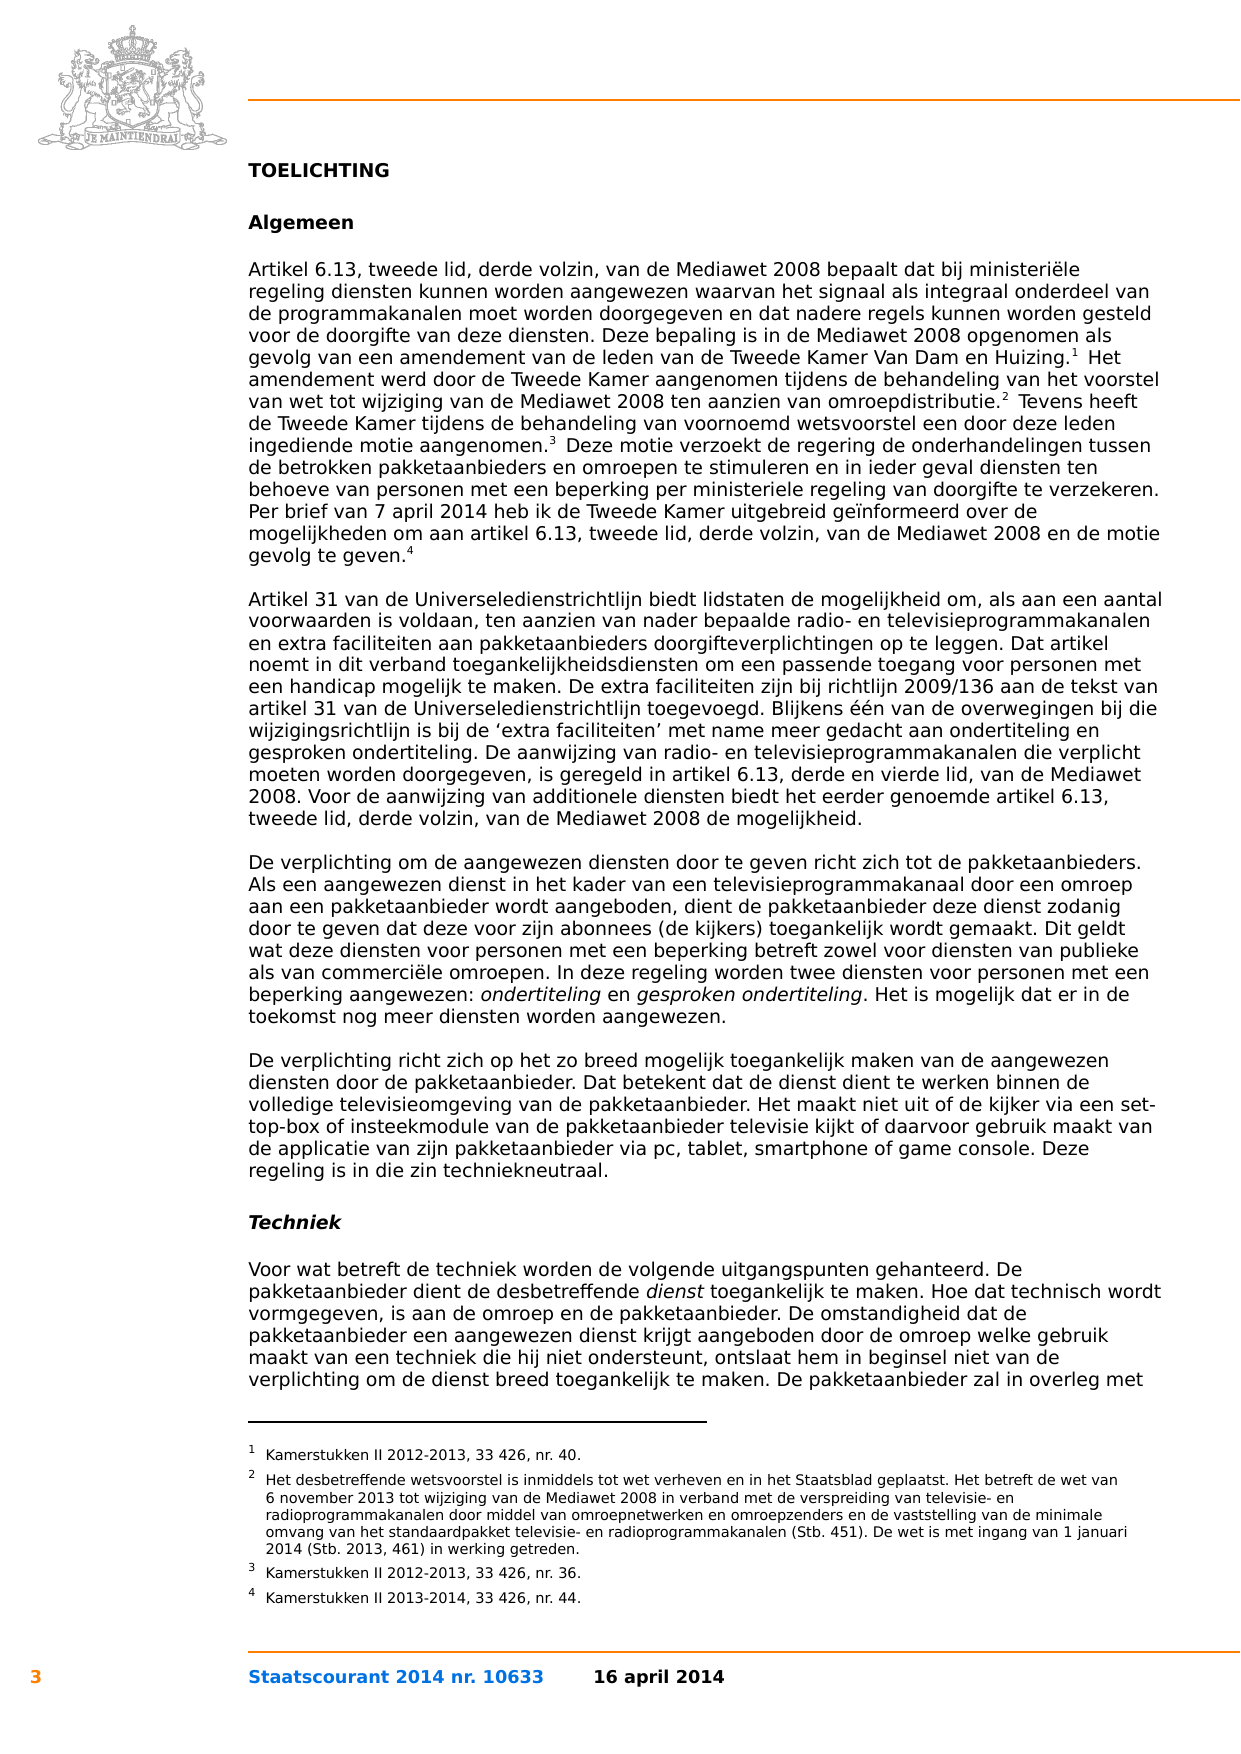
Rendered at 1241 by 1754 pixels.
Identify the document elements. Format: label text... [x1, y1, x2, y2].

text De verplichting om de aangewezen diensten door te geven richt zich tot de pakketaanbieders. Als een aangewezen dienst in het kader van een televisieprogrammakanaal door een omroep aan een pakketaanbieder wordt aangeboden, dient de pakketaanbieder deze dienst zodanig door te geven dat deze voor zijn abonnees (de kijkers) toegankelijk wordt gemaakt. Dit geldt wat deze diensten voor personen met een beperking betreft zowel voor diensten van publieke als van commerciële omroepen. In deze regeling worden twee diensten voor personen met een beperking aangewezen: ondertiteling en gesproken ondertiteling. Het is mogelijk dat er in de toekomst nog meer diensten worden aangewezen. [248, 852, 1163, 1028]
text Kamerstukken II 2012-2013, 33 426, nr. 36. [248, 1561, 1163, 1583]
text Artikel 31 van de Universeledienstrichtlijn biedt lidstaten de mogelijkheid om, als aan een aantal voorwaarden is voldaan, ten aanzien van nader bepaalde radio- en televisieprogrammakanalen en extra faciliteiten aan pakketaanbieders doorgifteverplichtingen op te leggen. Dat artikel noemt in dit verband toegankelijkheidsdiensten om een passende toegang voor personen met een handicap mogelijk te maken. De extra faciliteiten zijn bij richtlijn 2009/136 aan de tekst van artikel 31 van de Universeledienstrichtlijn toegevoegd. Blijkens één van de overwegingen bij die wijzigingsrichtlijn is bij de ‘extra faciliteiten’ met name meer gedacht aan ondertiteling en gesproken ondertiteling. De aanwijzing van radio- en televisieprogrammakanalen die verplicht moeten worden doorgegeven, is geregeld in artikel 6.13, derde en vierde lid, van de Mediawet 2008. Voor de aanwijzing van additionele diensten biedt het eerder genoemde artikel 6.13, tweede lid, derde volzin, van de Mediawet 2008 de mogelijkheid. [248, 588, 1163, 830]
subtitle Algemeen [248, 212, 1163, 234]
text De verplichting richt zich op het zo breed mogelijk toegankelijk maken van de aangewezen diensten door de pakketaanbieder. Dat betekent dat de dienst dient te werken binnen de volledige televisieomgeving van de pakketaanbieder. Het maakt niet uit of de kijker via een set-top-box of insteekmodule van de pakketaanbieder televisie kijkt of daarvoor gebruik maakt van de applicatie van zijn pakketaanbieder via pc, tablet, smartphone of game console. Deze regeling is in die zin techniekneutraal. [248, 1050, 1163, 1182]
picture [38, 25, 227, 150]
subtitle Techniek [248, 1212, 1163, 1234]
text Voor wat betreft de techniek worden de volgende uitgangspunten gehanteerd. De pakketaanbieder dient de desbetreffende dienst toegankelijk te maken. Hoe dat technisch wordt vormgegeven, is aan de omroep en de pakketaanbieder. De omstandigheid dat de pakketaanbieder een aangewezen dienst krijgt aangeboden door de omroep welke gebruik maakt van een techniek die hij niet ondersteunt, ontslaat hem in beginsel niet van de verplichting om de dienst breed toegankelijk te maken. De pakketaanbieder zal in overleg met [248, 1259, 1163, 1391]
text Artikel 6.13, tweede lid, derde volzin, van de Mediawet 2008 bepaalt dat bij ministeriële regeling diensten kunnen worden aangewezen waarvan het signaal als integraal onderdeel van de programmakanalen moet worden doorgegeven en dat nadere regels kunnen worden gesteld voor de doorgifte van deze diensten. Deze bepaling is in de Mediawet 2008 opgenomen als gevolg van een amendement van de leden van de Tweede Kamer Van Dam en Huizing. Het amendement werd door de Tweede Kamer aangenomen tijdens de behandeling van het voorstel van wet tot wijziging van de Mediawet 2008 ten aanzien van omroepdistributie. Tevens heeft de Tweede Kamer tijdens de behandeling van voornoemd wetsvoorstel een door deze leden ingediende motie aangenomen. Deze motie verzoekt de regering de onderhandelingen tussen de betrokken pakketaanbieders en omroepen te stimuleren en in ieder geval diensten ten behoeve van personen met een beperking per ministeriele regeling van doorgifte te verzekeren. Per brief van 7 april 2014 heb ik de Tweede Kamer uitgebreid geïnformeerd over de mogelijkheden om aan artikel 6.13, tweede lid, derde volzin, van de Mediawet 2008 en de motie gevolg te geven. [248, 259, 1163, 567]
text Kamerstukken II 2012-2013, 33 426, nr. 40. [248, 1443, 1163, 1465]
text Kamerstukken II 2013-2014, 33 426, nr. 44. [248, 1586, 1163, 1608]
subtitle TOELICHTING [248, 160, 1163, 182]
text Het desbetreffende wetsvoorstel is inmiddels tot wet verheven en in het Staatsblad geplaatst. Het betreft de wet van 6 november 2013 tot wijziging van de Mediawet 2008 in verband met de verspreiding van televisie- en radioprogrammakanalen door middel van omroepnetwerken en omroepzenders en de vaststelling van de minimale omvang van het standaardpakket televisie- en radioprogrammakanalen (Stb. 451). De wet is met ingang van 1 januari 2014 (Stb. 2013, 461) in werking getreden. [248, 1468, 1163, 1558]
